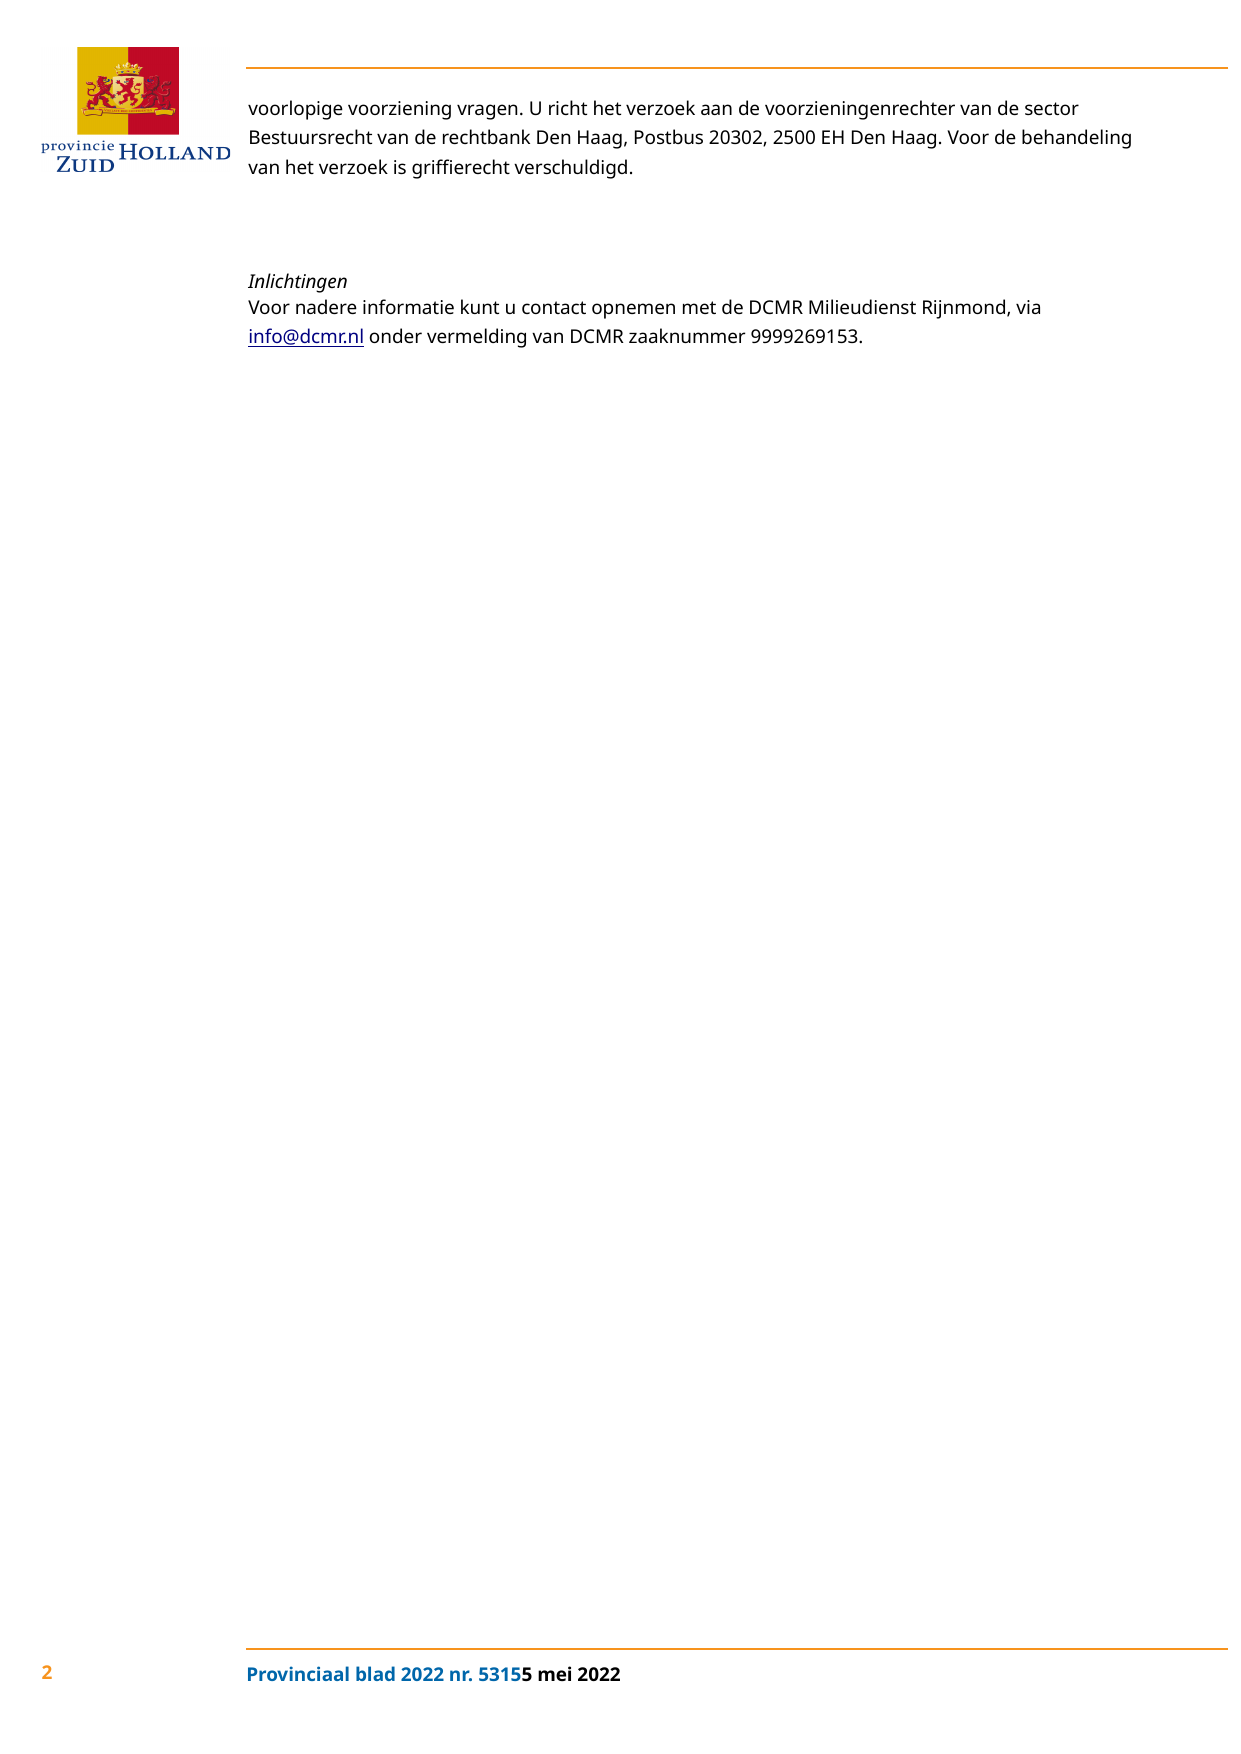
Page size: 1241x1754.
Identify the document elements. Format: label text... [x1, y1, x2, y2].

text Inlichtingen [248, 268, 1152, 294]
text Voor nadere informatie kunt u contact opnemen met de DCMR Milieudienst Rijnmond, via info@dcmr.nl onder vermelding van DCMR zaaknummer 9999269153. [248, 294, 1152, 349]
text voorlopige voorziening vragen. U richt het verzoek aan de voorzieningenrechter van de sector Bestuursrecht van de rechtbank Den Haag, Postbus 20302, 2500 EH Den Haag. Voor de behandeling van het verzoek is griffierecht verschuldigd. [248, 95, 1152, 180]
picture [41, 47, 231, 172]
